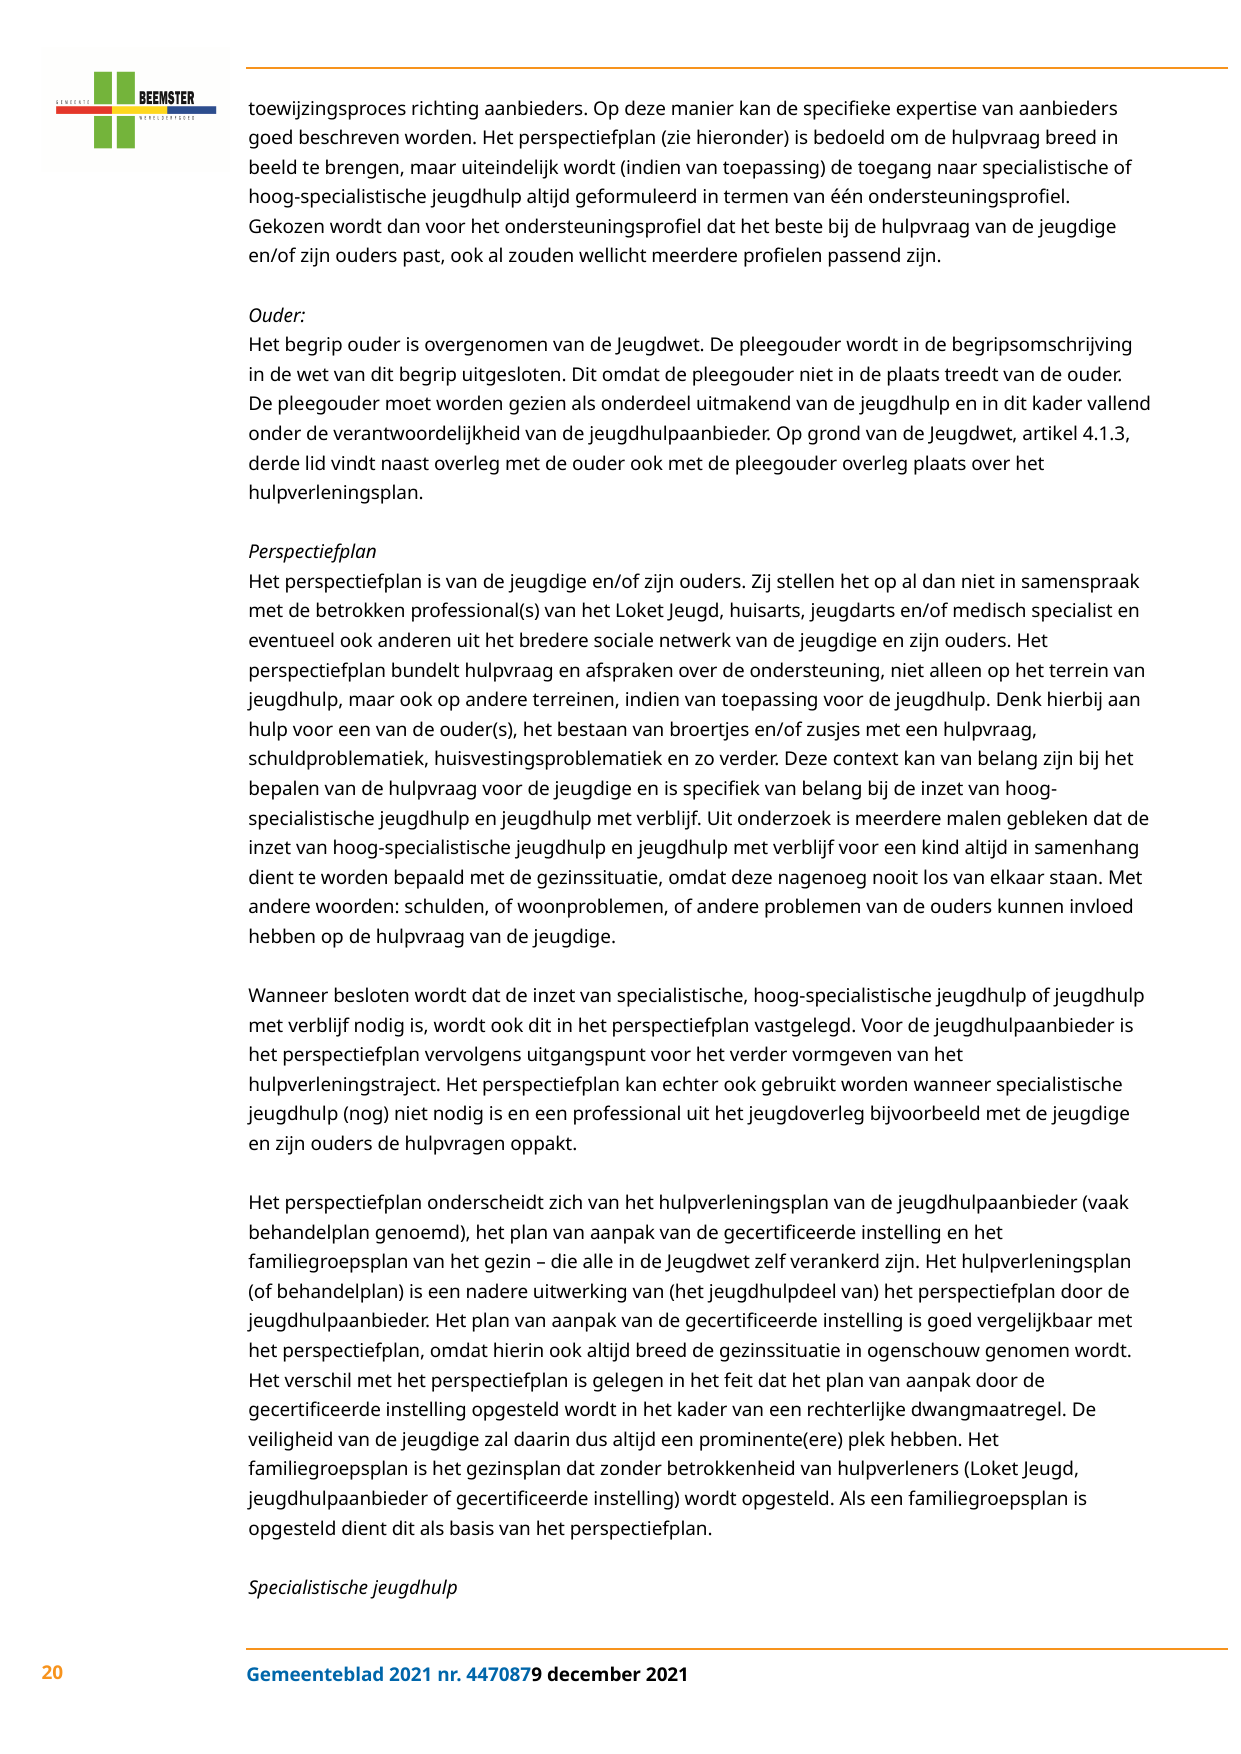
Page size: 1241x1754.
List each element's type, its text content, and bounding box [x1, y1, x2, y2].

text Het perspectiefplan onderscheidt zich van het hulpverleningsplan van de jeugdhulpaanbieder (vaak behandelplan genoemd), het plan van aanpak van de gecertificeerde instelling en het familiegroepsplan van het gezin – die alle in de Jeugdwet zelf verankerd zijn. Het hulpverleningsplan (of behandelplan) is een nadere uitwerking van (het jeugdhulpdeel van) het perspectiefplan door de jeugdhulpaanbieder. Het plan van aanpak van de gecertificeerde instelling is goed vergelijkbaar met het perspectiefplan, omdat hierin ook altijd breed de gezinssituatie in ogenschouw genomen wordt. Het verschil met het perspectiefplan is gelegen in het feit dat het plan van aanpak door de gecertificeerde instelling opgesteld wordt in het kader van een rechterlijke dwangmaatregel. De veiligheid van de jeugdige zal daarin dus altijd een prominente(ere) plek hebben. Het familiegroepsplan is het gezinsplan dat zonder betrokkenheid van hulpverleners (Loket Jeugd, jeugdhulpaanbieder of gecertificeerde instelling) wordt opgesteld. Als een familiegroepsplan is opgesteld dient dit als basis van het perspectiefplan. [248, 1189, 1152, 1541]
text Perspectiefplan [248, 538, 1152, 564]
text Het perspectiefplan is van de jeugdige en/of zijn ouders. Zij stellen het op al dan niet in samenspraak met de betrokken professional(s) van het Loket Jeugd, huisarts, jeugdarts en/of medisch specialist en eventueel ook anderen uit het bredere sociale netwerk van de jeugdige en zijn ouders. Het perspectiefplan bundelt hulpvraag en afspraken over de ondersteuning, niet alleen op het terrein van jeugdhulp, maar ook op andere terreinen, indien van toepassing voor de jeugdhulp. Denk hierbij aan hulp voor een van de ouder(s), het bestaan van broertjes en/of zusjes met een hulpvraag, schuldproblematiek, huisvestingsproblematiek en zo verder. Deze context kan van belang zijn bij het bepalen van de hulpvraag voor de jeugdige en is specifiek van belang bij de inzet van hoog-specialistische jeugdhulp en jeugdhulp met verblijf. Uit onderzoek is meerdere malen gebleken dat de inzet van hoog-specialistische jeugdhulp en jeugdhulp met verblijf voor een kind altijd in samenhang dient te worden bepaald met de gezinssituatie, omdat deze nagenoeg nooit los van elkaar staan. Met andere woorden: schulden, of woonproblemen, of andere problemen van de ouders kunnen invloed hebben op de hulpvraag van de jeugdige. [248, 568, 1152, 949]
text Ouder: [248, 302, 1152, 328]
text Wanneer besloten wordt dat de inzet van specialistische, hoog-specialistische jeugdhulp of jeugdhulp met verblijf nodig is, wordt ook dit in het perspectiefplan vastgelegd. Voor de jeugdhulpaanbieder is het perspectiefplan vervolgens uitgangspunt voor het verder vormgeven van het hulpverleningstraject. Het perspectiefplan kan echter ook gebruikt worden wanneer specialistische jeugdhulp (nog) niet nodig is en een professional uit het jeugdoverleg bijvoorbeeld met de jeugdige en zijn ouders de hulpvragen oppakt. [248, 982, 1152, 1156]
text toewijzingsproces richting aanbieders. Op deze manier kan de specifieke expertise van aanbieders goed beschreven worden. Het perspectiefplan (zie hieronder) is bedoeld om de hulpvraag breed in beeld te brengen, maar uiteindelijk wordt (indien van toepassing) de toegang naar specialistische of hoog-specialistische jeugdhulp altijd geformuleerd in termen van één ondersteuningsprofiel. Gekozen wordt dan voor het ondersteuningsprofiel dat het beste bij de hulpvraag van de jeugdige en/of zijn ouders past, ook al zouden wellicht meerdere profielen passend zijn. [248, 95, 1152, 268]
picture [41, 47, 231, 172]
text Het begrip ouder is overgenomen van de Jeugdwet. De pleegouder wordt in de begripsomschrijving in de wet van dit begrip uitgesloten. Dit omdat de pleegouder niet in de plaats treedt van de ouder. De pleegouder moet worden gezien als onderdeel uitmakend van de jeugdhulp en in dit kader vallend onder de verantwoordelijkheid van de jeugdhulpaanbieder. Op grond van de Jeugdwet, artikel 4.1.3, derde lid vindt naast overleg met de ouder ook met de pleegouder overleg plaats over het hulpverleningsplan. [248, 331, 1152, 505]
text Specialistische jeugdhulp [248, 1574, 1152, 1600]
